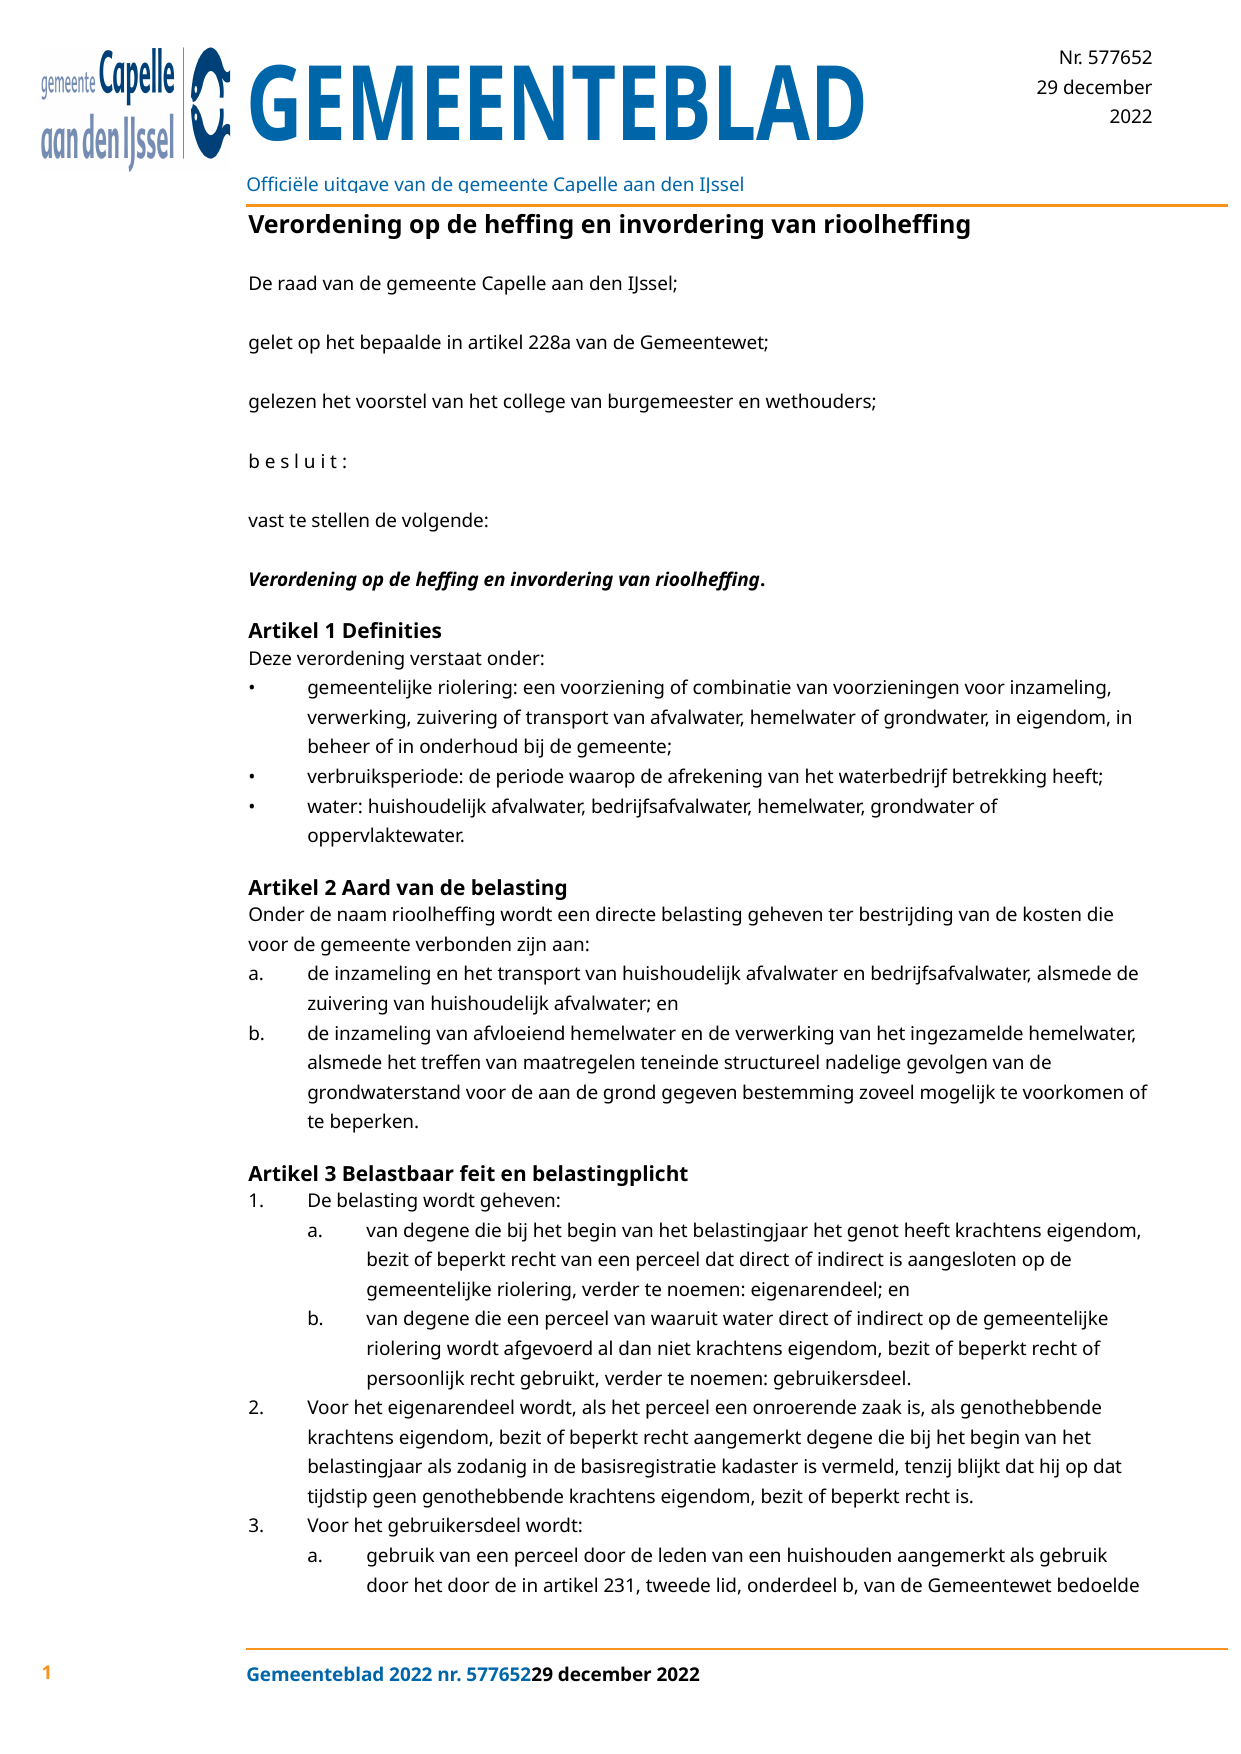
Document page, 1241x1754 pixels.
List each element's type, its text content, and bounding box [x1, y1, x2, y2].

list water: huishoudelijk afvalwater, bedrijfsafvalwater, hemelwater, grondwater of oppervlaktewater. [248, 793, 1152, 848]
text Artikel 1 Definities [248, 617, 1152, 645]
text Artikel 3 Belastbaar feit en belastingplicht [248, 1159, 1152, 1187]
picture [41, 47, 231, 172]
text Artikel 2 Aard van de belasting [248, 873, 1152, 901]
text vast te stellen de volgende: [248, 507, 1152, 533]
list van degene die een perceel van waaruit water direct of indirect op de gemeentelijke riolering wordt afgevoerd al dan niet krachtens eigendom, bezit of beperkt recht of persoonlijk recht gebruikt, verder te noemen: gebruikersdeel. [307, 1306, 1152, 1391]
text Onder de naam rioolheffing wordt een directe belasting geheven ter bestrijding van de kosten die voor de gemeente verbonden zijn aan: [248, 901, 1152, 957]
text gelezen het voorstel van het college van burgemeester en wethouders; [248, 389, 1152, 414]
text Verordening op de heffing en invordering van rioolheffing. [248, 566, 1152, 592]
list Voor het eigenarendeel wordt, als het perceel een onroerende zaak is, als genothebbende krachtens eigendom, bezit of beperkt recht aangemerkt degene die bij het begin van het belastingjaar als zodanig in de basisregistratie kadaster is vermeld, tenzij blijkt dat hij op dat tijdstip geen genothebbende krachtens eigendom, bezit of beperkt recht is. [248, 1394, 1152, 1509]
text Verordening op de heffing en invordering van rioolheffing [248, 207, 1152, 241]
text b e s l u i t : [248, 448, 1152, 473]
list De belasting wordt geheven: [248, 1187, 1152, 1213]
list gebruik van een perceel door de leden van een huishouden aangemerkt als gebruik door het door de in artikel 231, tweede lid, onderdeel b, van de Gemeentewet bedoelde [307, 1542, 1152, 1598]
list verbruiksperiode: de periode waarop de afrekening van het waterbedrijf betrekking heeft; [248, 763, 1152, 789]
list van degene die bij het begin van het belastingjaar het genot heeft krachtens eigendom, bezit of beperkt recht van een perceel dat direct of indirect is aangesloten op de gemeentelijke riolering, verder te noemen: eigenarendeel; en [307, 1217, 1152, 1302]
text gelet op het bepaalde in artikel 228a van de Gemeentewet; [248, 329, 1152, 355]
list de inzameling van afvloeiend hemelwater en de verwerking van het ingezamelde hemelwater, alsmede het treffen van maatregelen teneinde structureel nadelige gevolgen van de grondwaterstand voor de aan de grond gegeven bestemming zoveel mogelijk te voorkomen of te beperken. [248, 1020, 1152, 1134]
list de inzameling en het transport van huishoudelijk afvalwater en bedrijfsafvalwater, alsmede de zuivering van huishoudelijk afvalwater; en [248, 961, 1152, 1016]
list Voor het gebruikersdeel wordt: [248, 1513, 1152, 1538]
text Deze verordening verstaat onder: [248, 645, 1152, 671]
text De raad van de gemeente Capelle aan den IJssel; [248, 270, 1152, 296]
list gemeentelijke riolering: een voorziening of combinatie van voorzieningen voor inzameling, verwerking, zuivering of transport van afvalwater, hemelwater of grondwater, in eigendom, in beheer of in onderhoud bij de gemeente; [248, 674, 1152, 759]
